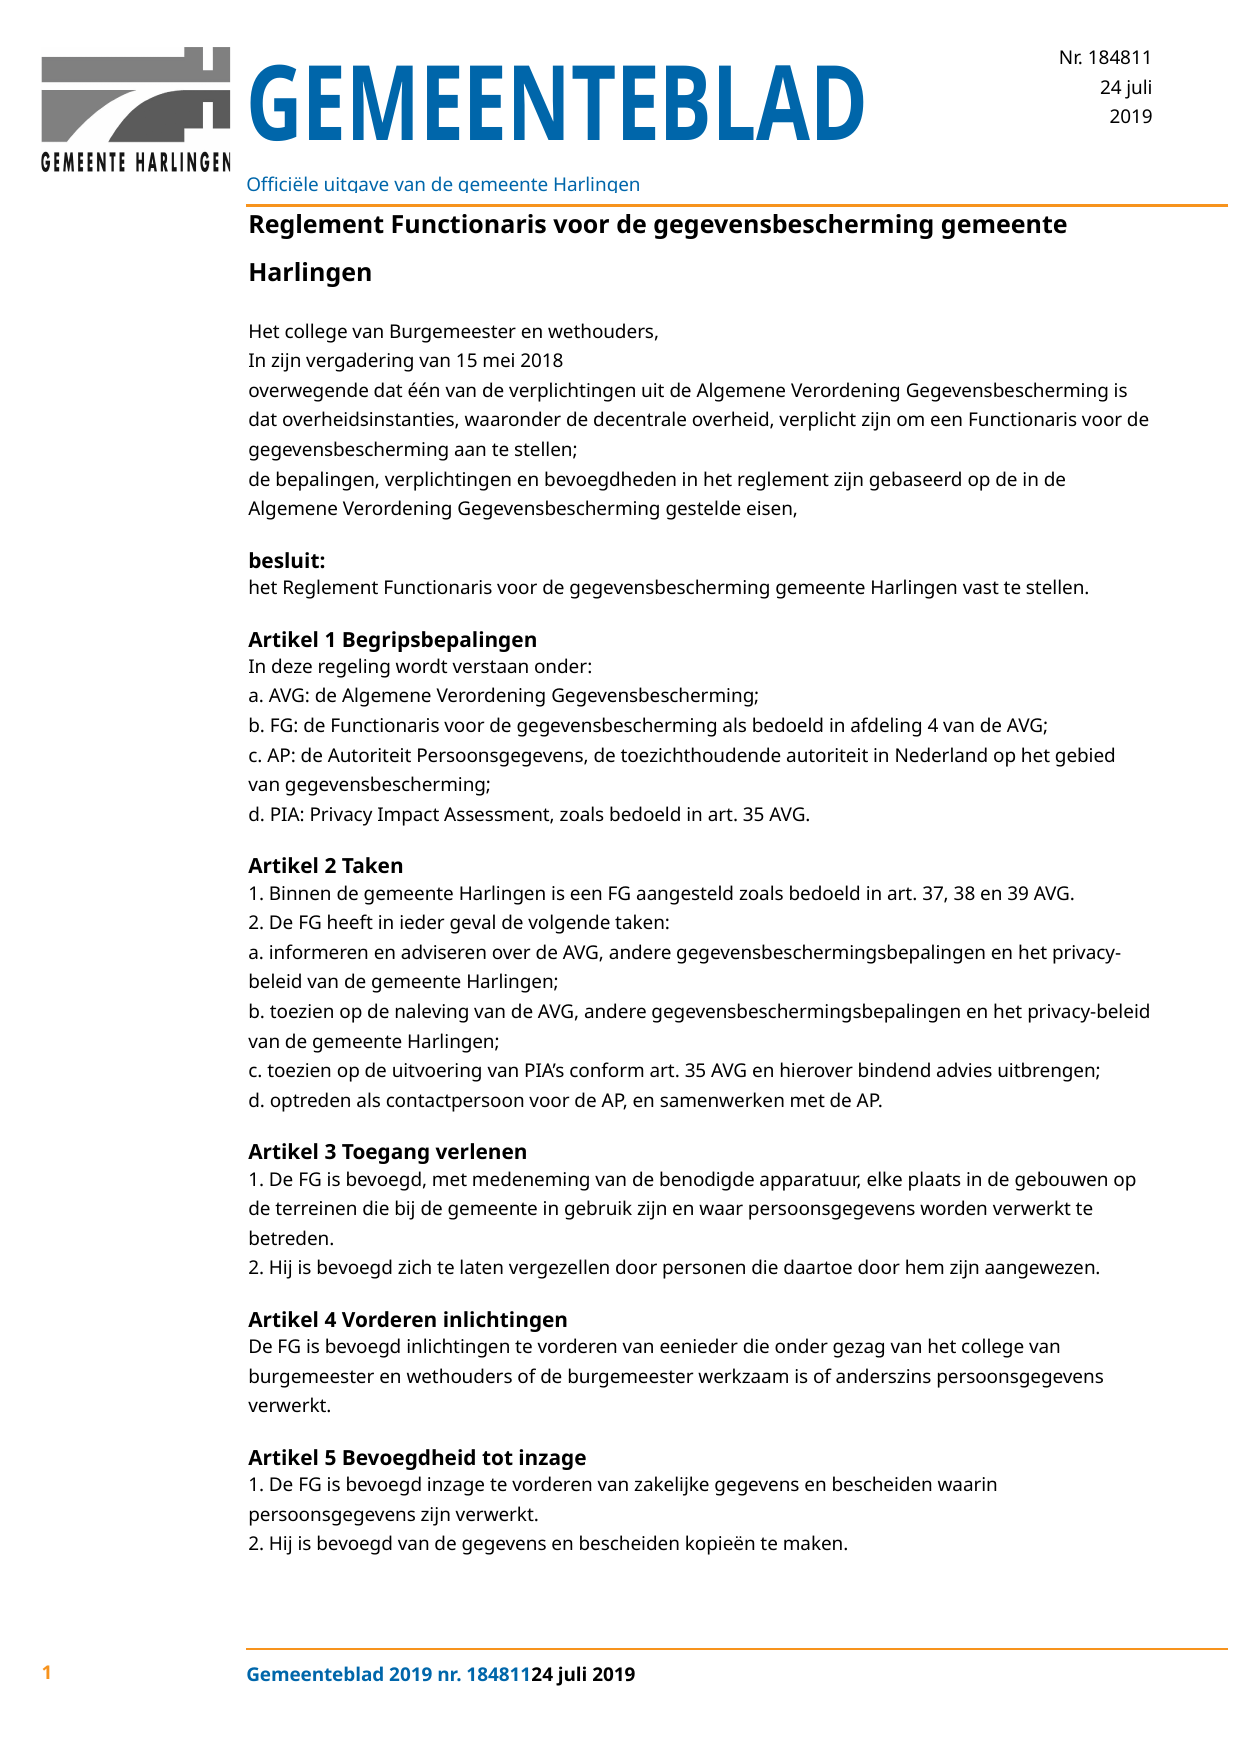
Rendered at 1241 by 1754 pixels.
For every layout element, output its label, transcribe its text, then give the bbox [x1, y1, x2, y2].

text de bepalingen, verplichtingen en bevoegdheden in het reglement zijn gebaseerd op de in de Algemene Verordening Gegevensbescherming gestelde eisen, [248, 466, 1152, 521]
text De FG is bevoegd inlichtingen te vorderen van eenieder die onder gezag van het college van burgemeester en wethouders of de burgemeester werkzaam is of anderszins persoonsgegevens verwerkt. [248, 1333, 1152, 1418]
text Artikel 1 Begripsbepalingen [248, 625, 1152, 653]
text 1. De FG is bevoegd, met medeneming van de benodigde apparatuur, elke plaats in de gebouwen op de terreinen die bij de gemeente in gebruik zijn en waar persoonsgegevens worden verwerkt te betreden. [248, 1166, 1152, 1251]
text 1. Binnen de gemeente Harlingen is een FG aangesteld zoals bedoeld in art. 37, 38 en 39 AVG. [248, 880, 1152, 906]
text Het college van Burgemeester en wethouders, [248, 318, 1152, 344]
text 1. De FG is bevoegd inzage te vorderen van zakelijke gegevens en bescheiden waarin persoonsgegevens zijn verwerkt. [248, 1471, 1152, 1527]
text In zijn vergadering van 15 mei 2018 [248, 347, 1152, 373]
text het Reglement Functionaris voor de gegevensbescherming gemeente Harlingen vast te stellen. [248, 574, 1152, 600]
text d. optreden als contactpersoon voor de AP, en samenwerken met de AP. [248, 1087, 1152, 1113]
text c. AP: de Autoriteit Persoonsgegevens, de toezichthoudende autoriteit in Nederland op het gebied van gegevensbescherming; [248, 742, 1152, 797]
text Artikel 2 Taken [248, 851, 1152, 880]
text 2. Hij is bevoegd van de gegevens en bescheiden kopieën te maken. [248, 1531, 1152, 1556]
picture [41, 47, 231, 172]
text b. toezien op de naleving van de AVG, andere gegevensbeschermingsbepalingen en het privacy-beleid van de gemeente Harlingen; [248, 998, 1152, 1053]
text b. FG: de Functionaris voor de gegevensbescherming als bedoeld in afdeling 4 van de AVG; [248, 712, 1152, 738]
text Artikel 4 Vorderen inlichtingen [248, 1305, 1152, 1333]
text Artikel 3 Toegang verlenen [248, 1137, 1152, 1166]
text c. toezien op de uitvoering van PIA’s conform art. 35 AVG en hierover bindend advies uitbrengen; [248, 1057, 1152, 1083]
text a. AVG: de Algemene Verordening Gegevensbescherming; [248, 683, 1152, 708]
text 2. De FG heeft in ieder geval de volgende taken: [248, 909, 1152, 935]
text In deze regeling wordt verstaan onder: [248, 653, 1152, 679]
text a. informeren en adviseren over de AVG, andere gegevensbeschermingsbepalingen en het privacy-beleid van de gemeente Harlingen; [248, 939, 1152, 994]
text overwegende dat één van de verplichtingen uit de Algemene Verordening Gegevensbescherming is dat overheidsinstanties, waaronder de decentrale overheid, verplicht zijn om een Functionaris voor de gegevensbescherming aan te stellen; [248, 377, 1152, 462]
text 2. Hij is bevoegd zich te laten vergezellen door personen die daartoe door hem zijn aangewezen. [248, 1254, 1152, 1280]
text Reglement Functionaris voor de gegevensbescherming gemeente Harlingen [248, 207, 1152, 288]
text d. PIA: Privacy Impact Assessment, zoals bedoeld in art. 35 AVG. [248, 801, 1152, 827]
text Artikel 5 Bevoegdheid tot inzage [248, 1443, 1152, 1471]
text besluit: [248, 546, 1152, 574]
